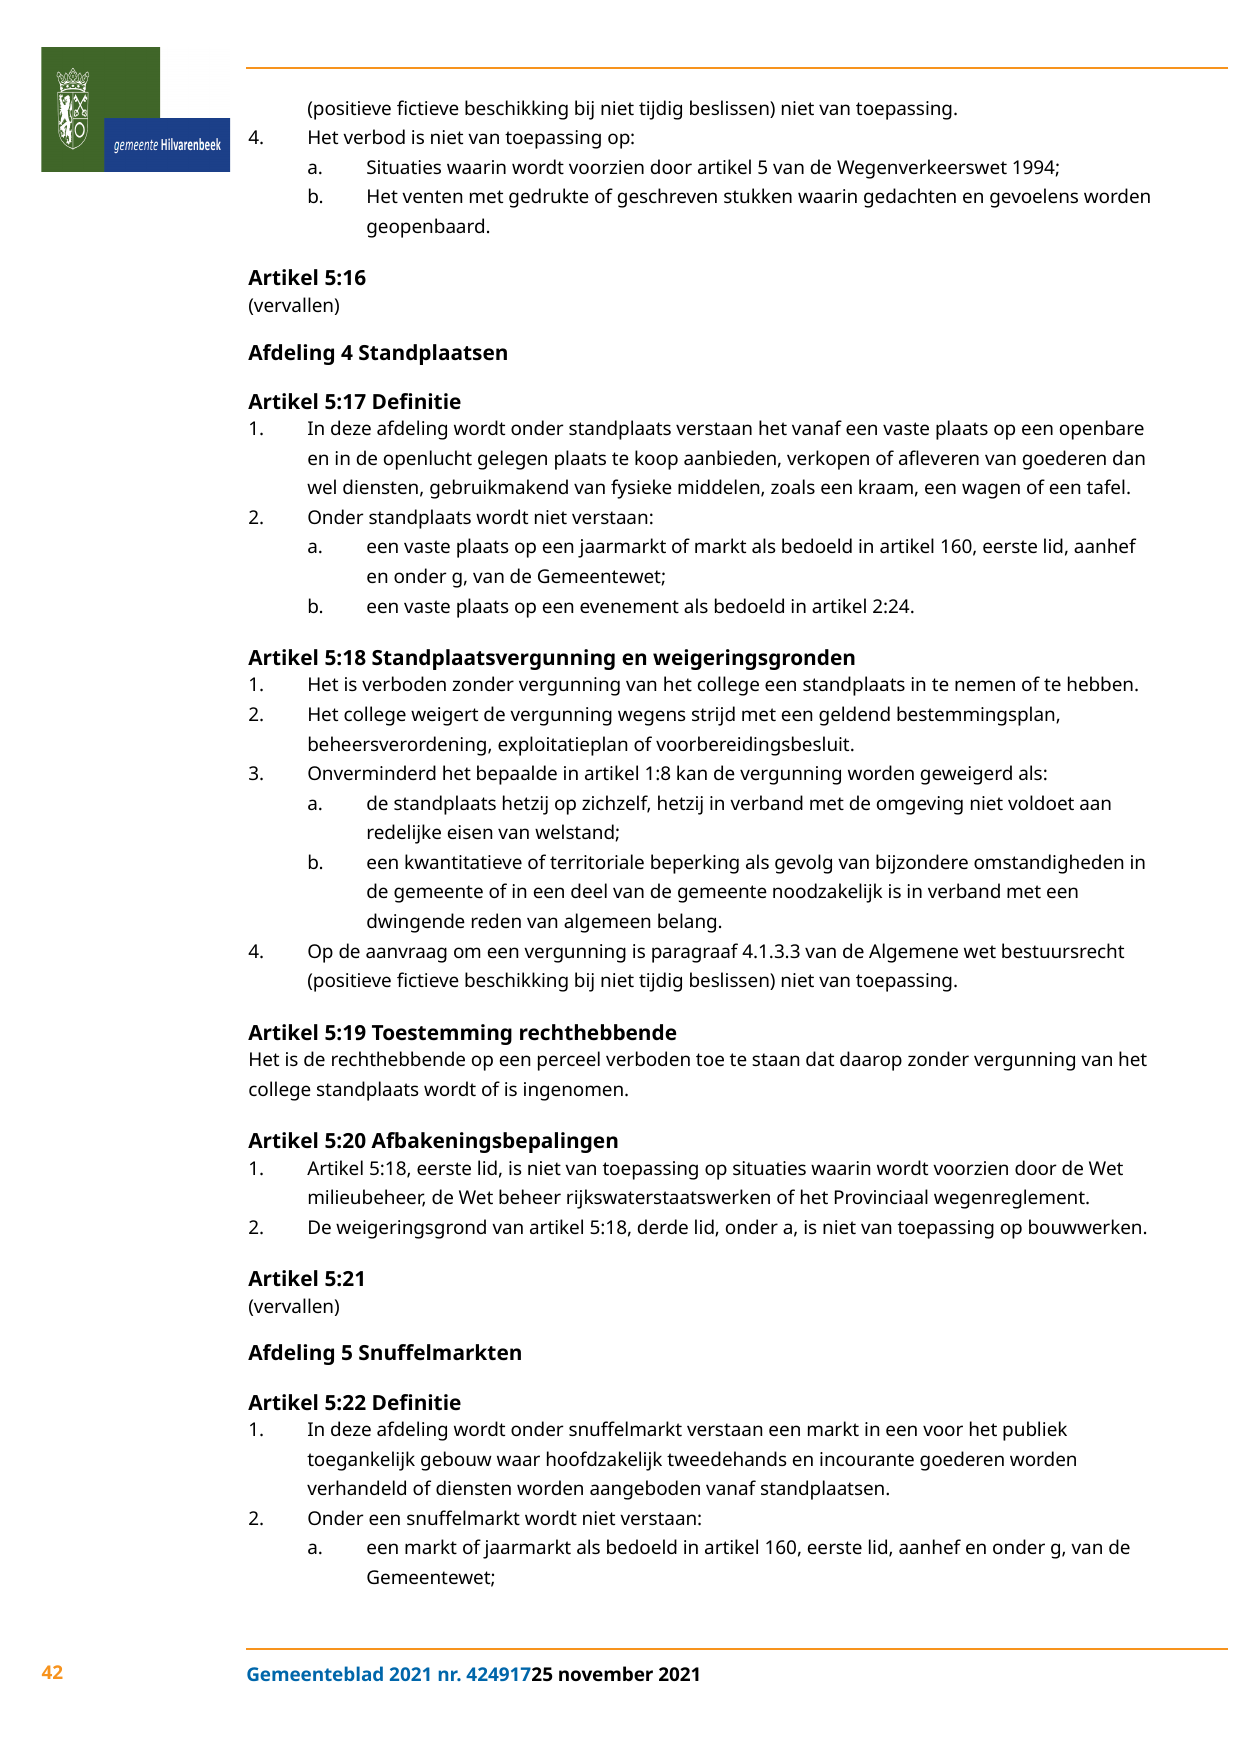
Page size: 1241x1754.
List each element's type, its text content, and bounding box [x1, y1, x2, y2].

list De weigeringsgrond van artikel 5:18, derde lid, onder a, is niet van toepassing op bouwwerken. [248, 1214, 1152, 1240]
text (vervallen) [248, 1293, 1152, 1318]
text Artikel 5:21 [248, 1264, 1152, 1293]
list Onder standplaats wordt niet verstaan: [248, 504, 1152, 530]
text Artikel 5:19 Toestemming rechthebbende [248, 1018, 1152, 1046]
list In deze afdeling wordt onder snuffelmarkt verstaan een markt in een voor het publiek toegankelijk gebouw waar hoofdzakelijk tweedehands en incourante goederen worden verhandeld of diensten worden aangeboden vanaf standplaatsen. [248, 1416, 1152, 1501]
list In deze afdeling wordt onder standplaats verstaan het vanaf een vaste plaats op een openbare en in de openlucht gelegen plaats te koop aanbieden, verkopen of afleveren van goederen dan wel diensten, gebruikmakend van fysieke middelen, zoals een kraam, een wagen of een tafel. [248, 415, 1152, 500]
picture [41, 47, 231, 172]
text Het is de rechthebbende op een perceel verboden toe te staan dat daarop zonder vergunning van het college standplaats wordt of is ingenomen. [248, 1046, 1152, 1102]
text Artikel 5:22 Definitie [248, 1388, 1152, 1416]
list Situaties waarin wordt voorzien door artikel 5 van de Wegenverkeerswet 1994; [307, 154, 1152, 180]
text Afdeling 5 Snuffelmarkten [248, 1338, 1152, 1367]
list een vaste plaats op een jaarmarkt of markt als bedoeld in artikel 160, eerste lid, aanhef en onder g, van de Gemeentewet; [307, 534, 1152, 589]
list een vaste plaats op een evenement als bedoeld in artikel 2:24. [307, 593, 1152, 618]
list Artikel 5:18, eerste lid, is niet van toepassing op situaties waarin wordt voorzien door de Wet milieubeheer, de Wet beheer rijkswaterstaatswerken of het Provinciaal wegenreglement. [248, 1155, 1152, 1210]
text Artikel 5:16 [248, 263, 1152, 292]
list (positieve fictieve beschikking bij niet tijdig beslissen) niet van toepassing. [248, 95, 1152, 121]
list een kwantitatieve of territoriale beperking als gevolg van bijzondere omstandigheden in de gemeente of in een deel van de gemeente noodzakelijk is in verband met een dwingende reden van algemeen belang. [307, 849, 1152, 934]
list Onder een snuffelmarkt wordt niet verstaan: [248, 1505, 1152, 1531]
list Het college weigert de vergunning wegens strijd met een geldend bestemmingsplan, beheersverordening, exploitatieplan of voorbereidingsbesluit. [248, 701, 1152, 757]
list Het venten met gedrukte of geschreven stukken waarin gedachten en gevoelens worden geopenbaard. [307, 183, 1152, 239]
text Artikel 5:17 Definitie [248, 387, 1152, 415]
text Artikel 5:18 Standplaatsvergunning en weigeringsgronden [248, 643, 1152, 672]
list een markt of jaarmarkt als bedoeld in artikel 160, eerste lid, aanhef en onder g, van de Gemeentewet; [307, 1534, 1152, 1590]
text Afdeling 4 Standplaatsen [248, 338, 1152, 366]
text (vervallen) [248, 292, 1152, 318]
text Artikel 5:20 Afbakeningsbepalingen [248, 1126, 1152, 1155]
list Het is verboden zonder vergunning van het college een standplaats in te nemen of te hebben. [248, 672, 1152, 697]
list Onverminderd het bepaalde in artikel 1:8 kan de vergunning worden geweigerd als: [248, 760, 1152, 786]
list de standplaats hetzij op zichzelf, hetzij in verband met de omgeving niet voldoet aan redelijke eisen van welstand; [307, 790, 1152, 845]
list Het verbod is niet van toepassing op: [248, 124, 1152, 150]
list Op de aanvraag om een vergunning is paragraaf 4.1.3.3 van de Algemene wet bestuursrecht (positieve fictieve beschikking bij niet tijdig beslissen) niet van toepassing. [248, 938, 1152, 993]
